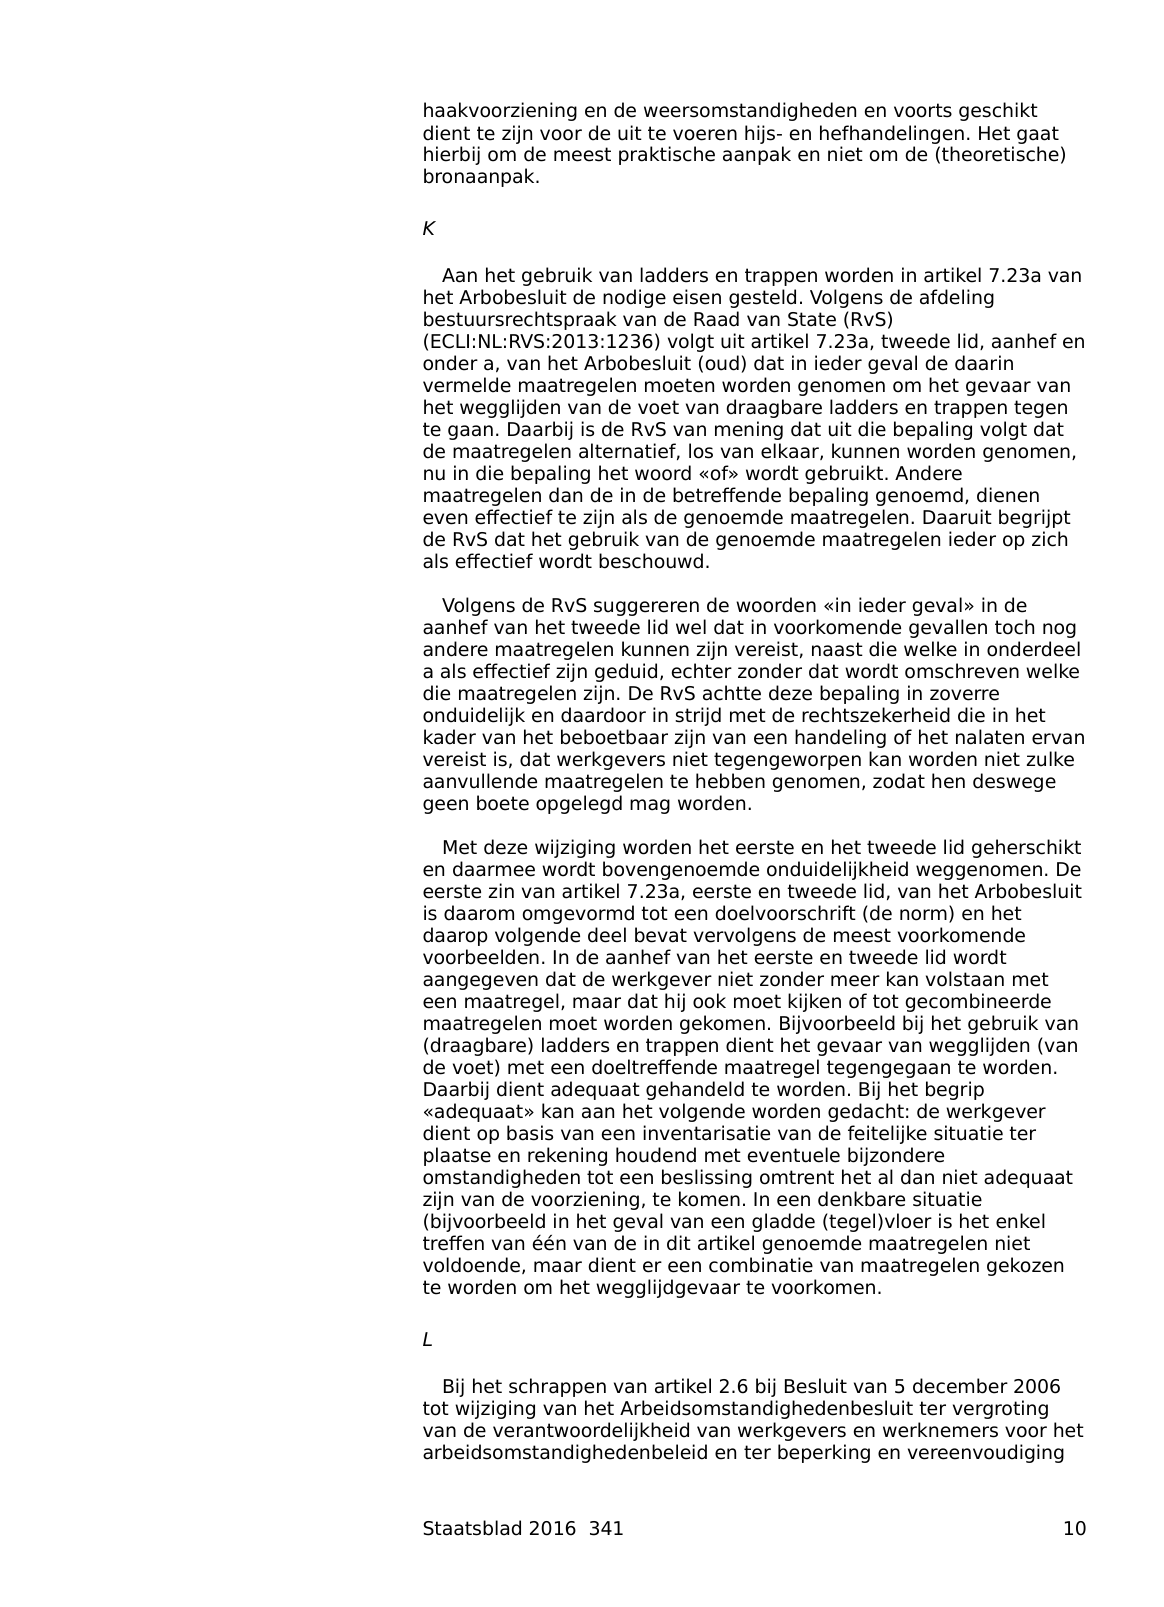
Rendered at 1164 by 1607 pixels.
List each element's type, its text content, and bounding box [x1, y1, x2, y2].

text haakvoorziening en de weersomstandigheden en voorts geschikt dient te zijn voor de uit te voeren hijs- en hefhandelingen. Het gaat hierbij om de meest praktische aanpak en niet om de (theoretische) bronaanpak. [422, 100, 1087, 188]
subtitle L [422, 1329, 1087, 1351]
text Volgens de RvS suggereren de woorden «in ieder geval» in de aanhef van het tweede lid wel dat in voorkomende gevallen toch nog andere maatregelen kunnen zijn vereist, naast die welke in onderdeel a als effectief zijn geduid, echter zonder dat wordt omschreven welke die maatregelen zijn. De RvS achtte deze bepaling in zoverre onduidelijk en daardoor in strijd met de rechtszekerheid die in het kader van het beboetbaar zijn van een handeling of het nalaten ervan vereist is, dat werkgevers niet tegengeworpen kan worden niet zulke aanvullende maatregelen te hebben genomen, zodat hen deswege geen boete opgelegd mag worden. [422, 595, 1087, 815]
text Aan het gebruik van ladders en trappen worden in artikel 7.23a van het Arbobesluit de nodige eisen gesteld. Volgens de afdeling bestuursrechtspraak van de Raad van State (RvS) (ECLI:NL:RVS:2013:1236) volgt uit artikel 7.23a, tweede lid, aanhef en onder a, van het Arbobesluit (oud) dat in ieder geval de daarin vermelde maatregelen moeten worden genomen om het gevaar van het wegglijden van de voet van draagbare ladders en trappen tegen te gaan. Daarbij is de RvS van mening dat uit die bepaling volgt dat de maatregelen alternatief, los van elkaar, kunnen worden genomen, nu in die bepaling het woord «of» wordt gebruikt. Andere maatregelen dan de in de betreffende bepaling genoemd, dienen even effectief te zijn als de genoemde maatregelen. Daaruit begrijpt de RvS dat het gebruik van de genoemde maatregelen ieder op zich als effectief wordt beschouwd. [422, 265, 1087, 573]
text Bij het schrappen van artikel 2.6 bij Besluit van 5 december 2006 tot wijziging van het Arbeidsomstandighedenbesluit ter vergroting van de verantwoordelijkheid van werkgevers en werknemers voor het arbeidsomstandighedenbeleid en ter beperking en vereenvoudiging [422, 1376, 1087, 1464]
subtitle K [422, 218, 1087, 240]
text Met deze wijziging worden het eerste en het tweede lid geherschikt en daarmee wordt bovengenoemde onduidelijkheid weggenomen. De eerste zin van artikel 7.23a, eerste en tweede lid, van het Arbobesluit is daarom omgevormd tot een doelvoorschrift (de norm) en het daarop volgende deel bevat vervolgens de meest voorkomende voorbeelden. In de aanhef van het eerste en tweede lid wordt aangegeven dat de werkgever niet zonder meer kan volstaan met een maatregel, maar dat hij ook moet kijken of tot gecombineerde maatregelen moet worden gekomen. Bijvoorbeeld bij het gebruik van (draagbare) ladders en trappen dient het gevaar van wegglijden (van de voet) met een doeltreffende maatregel tegengegaan te worden. Daarbij dient adequaat gehandeld te worden. Bij het begrip «adequaat» kan aan het volgende worden gedacht: de werkgever dient op basis van een inventarisatie van de feitelijke situatie ter plaatse en rekening houdend met eventuele bijzondere omstandigheden tot een beslissing omtrent het al dan niet adequaat zijn van de voorziening, te komen. In een denkbare situatie (bijvoorbeeld in het geval van een gladde (tegel)vloer is het enkel treffen van één van de in dit artikel genoemde maatregelen niet voldoende, maar dient er een combinatie van maatregelen gekozen te worden om het wegglijdgevaar te voorkomen. [422, 837, 1087, 1299]
